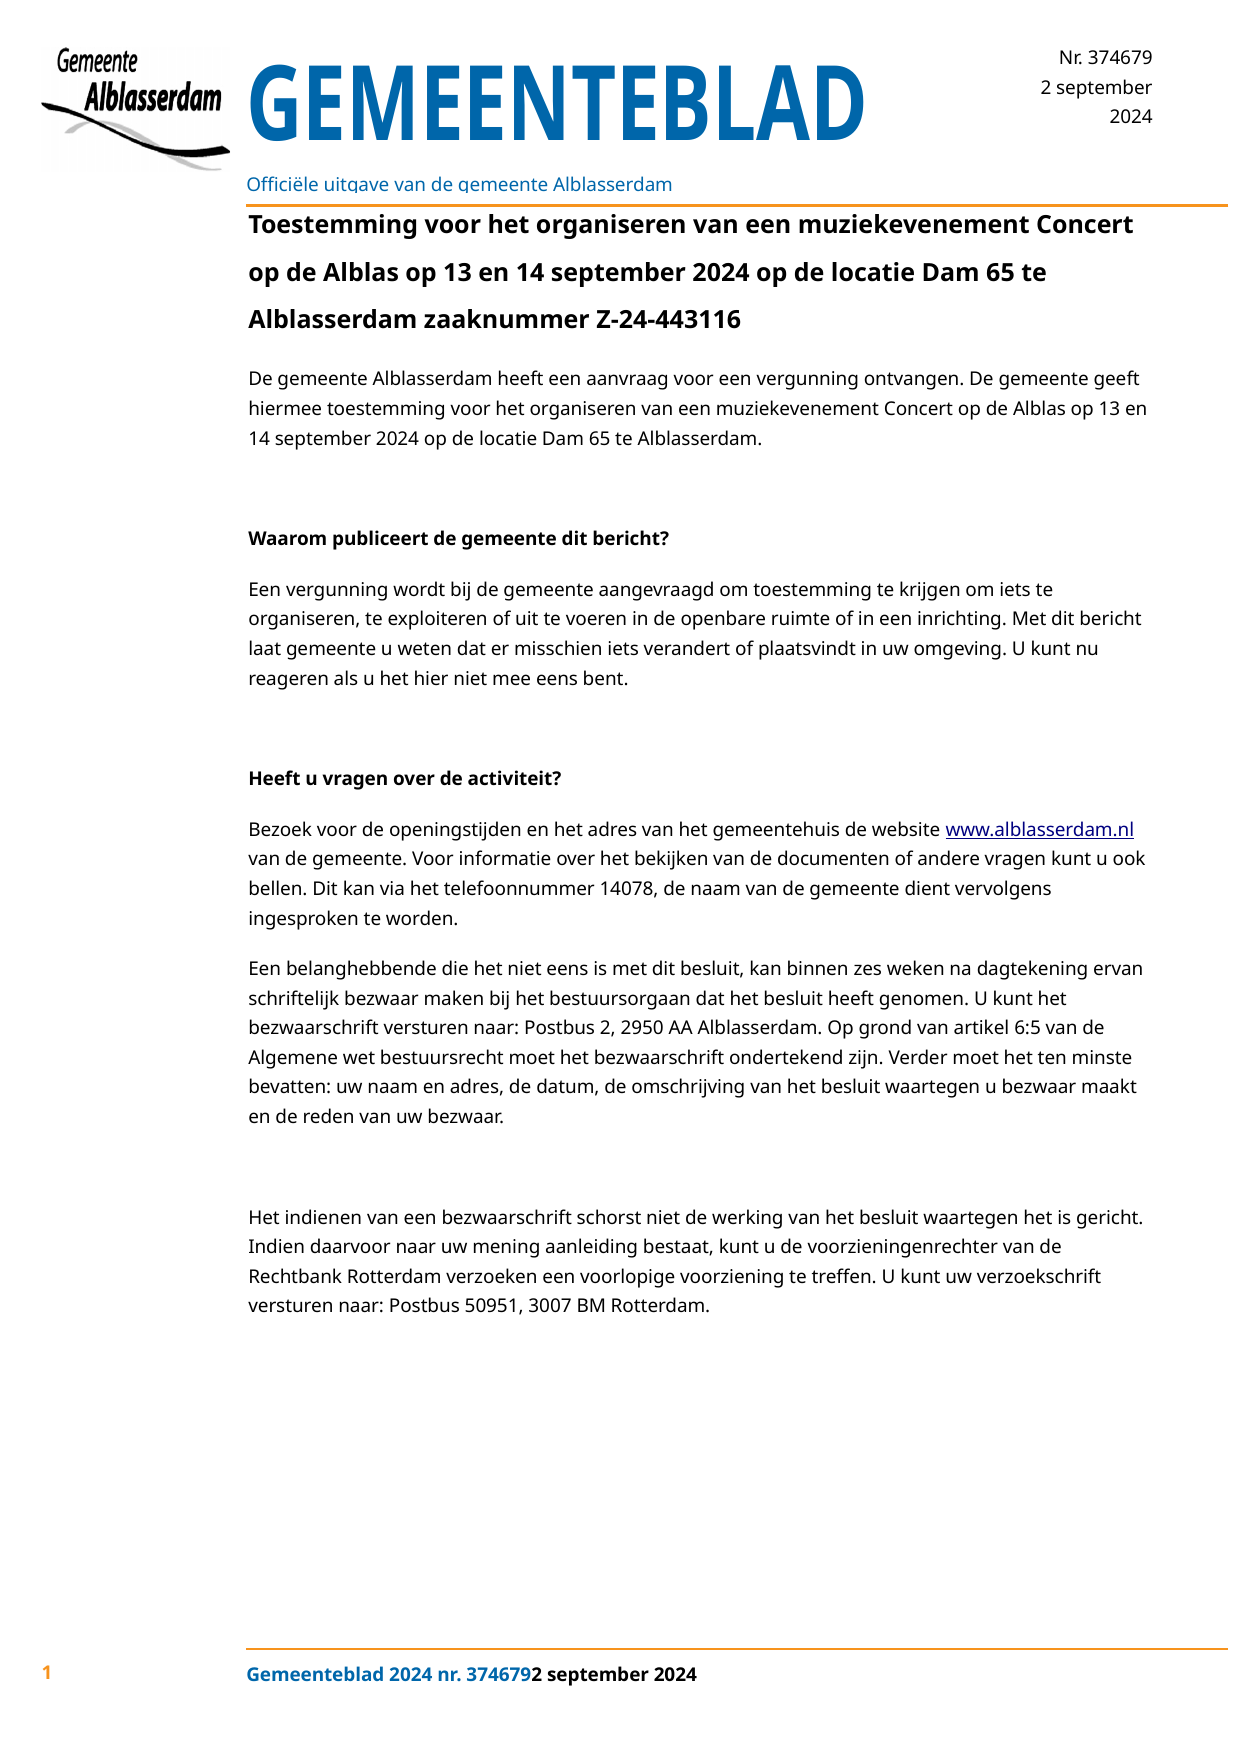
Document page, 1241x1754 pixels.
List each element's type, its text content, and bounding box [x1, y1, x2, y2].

picture [41, 47, 231, 172]
text Een vergunning wordt bij de gemeente aangevraagd om toestemming te krijgen om iets te organiseren, te exploiteren of uit te voeren in de openbare ruimte of in een inrichting. Met dit bericht laat gemeente u weten dat er misschien iets verandert of plaatsvindt in uw omgeving. U kunt nu reageren als u het hier niet mee eens bent. [248, 576, 1152, 690]
text Het indienen van een bezwaarschrift schorst niet de werking van het besluit waartegen het is gericht. Indien daarvoor naar uw mening aanleiding bestaat, kunt u de voorzieningenrechter van de Rechtbank Rotterdam verzoeken een voorlopige voorziening te treffen. U kunt uw verzoekschrift versturen naar: Postbus 50951, 3007 BM Rotterdam. [248, 1204, 1152, 1318]
text Een belanghebbende die het niet eens is met dit besluit, kan binnen zes weken na dagtekening ervan schriftelijk bezwaar maken bij het bestuursorgaan dat het besluit heeft genomen. U kunt het bezwaarschrift versturen naar: Postbus 2, 2950 AA Alblasserdam. Op grond van artikel 6:5 van de Algemene wet bestuursrecht moet het bezwaarschrift ondertekend zijn. Verder moet het ten minste bevatten: uw naam en adres, de datum, de omschrijving van het besluit waartegen u bezwaar maakt en de reden van uw bezwaar. [248, 955, 1152, 1129]
text Waarom publiceert de gemeente dit bericht? [248, 526, 1152, 551]
text Bezoek voor de openingstijden en het adres van het gemeentehuis de website www.alblasserdam.nl van de gemeente. Voor informatie over het bekijken van de documenten of andere vragen kunt u ook bellen. Dit kan via het telefoonnummer 14078, de naam van de gemeente dient vervolgens ingesproken te worden. [248, 816, 1152, 930]
text De gemeente Alblasserdam heeft een aanvraag voor een vergunning ontvangen. De gemeente geeft hiermee toestemming voor het organiseren van een muziekevenement Concert op de Alblas op 13 en 14 september 2024 op de locatie Dam 65 te Alblasserdam. [248, 366, 1152, 450]
text Heeft u vragen over de activiteit? [248, 766, 1152, 791]
text Toestemming voor het organiseren van een muziekevenement Concert op de Alblas op 13 en 14 september 2024 op de locatie Dam 65 te Alblasserdam zaaknummer Z-24-443116 [248, 207, 1152, 336]
